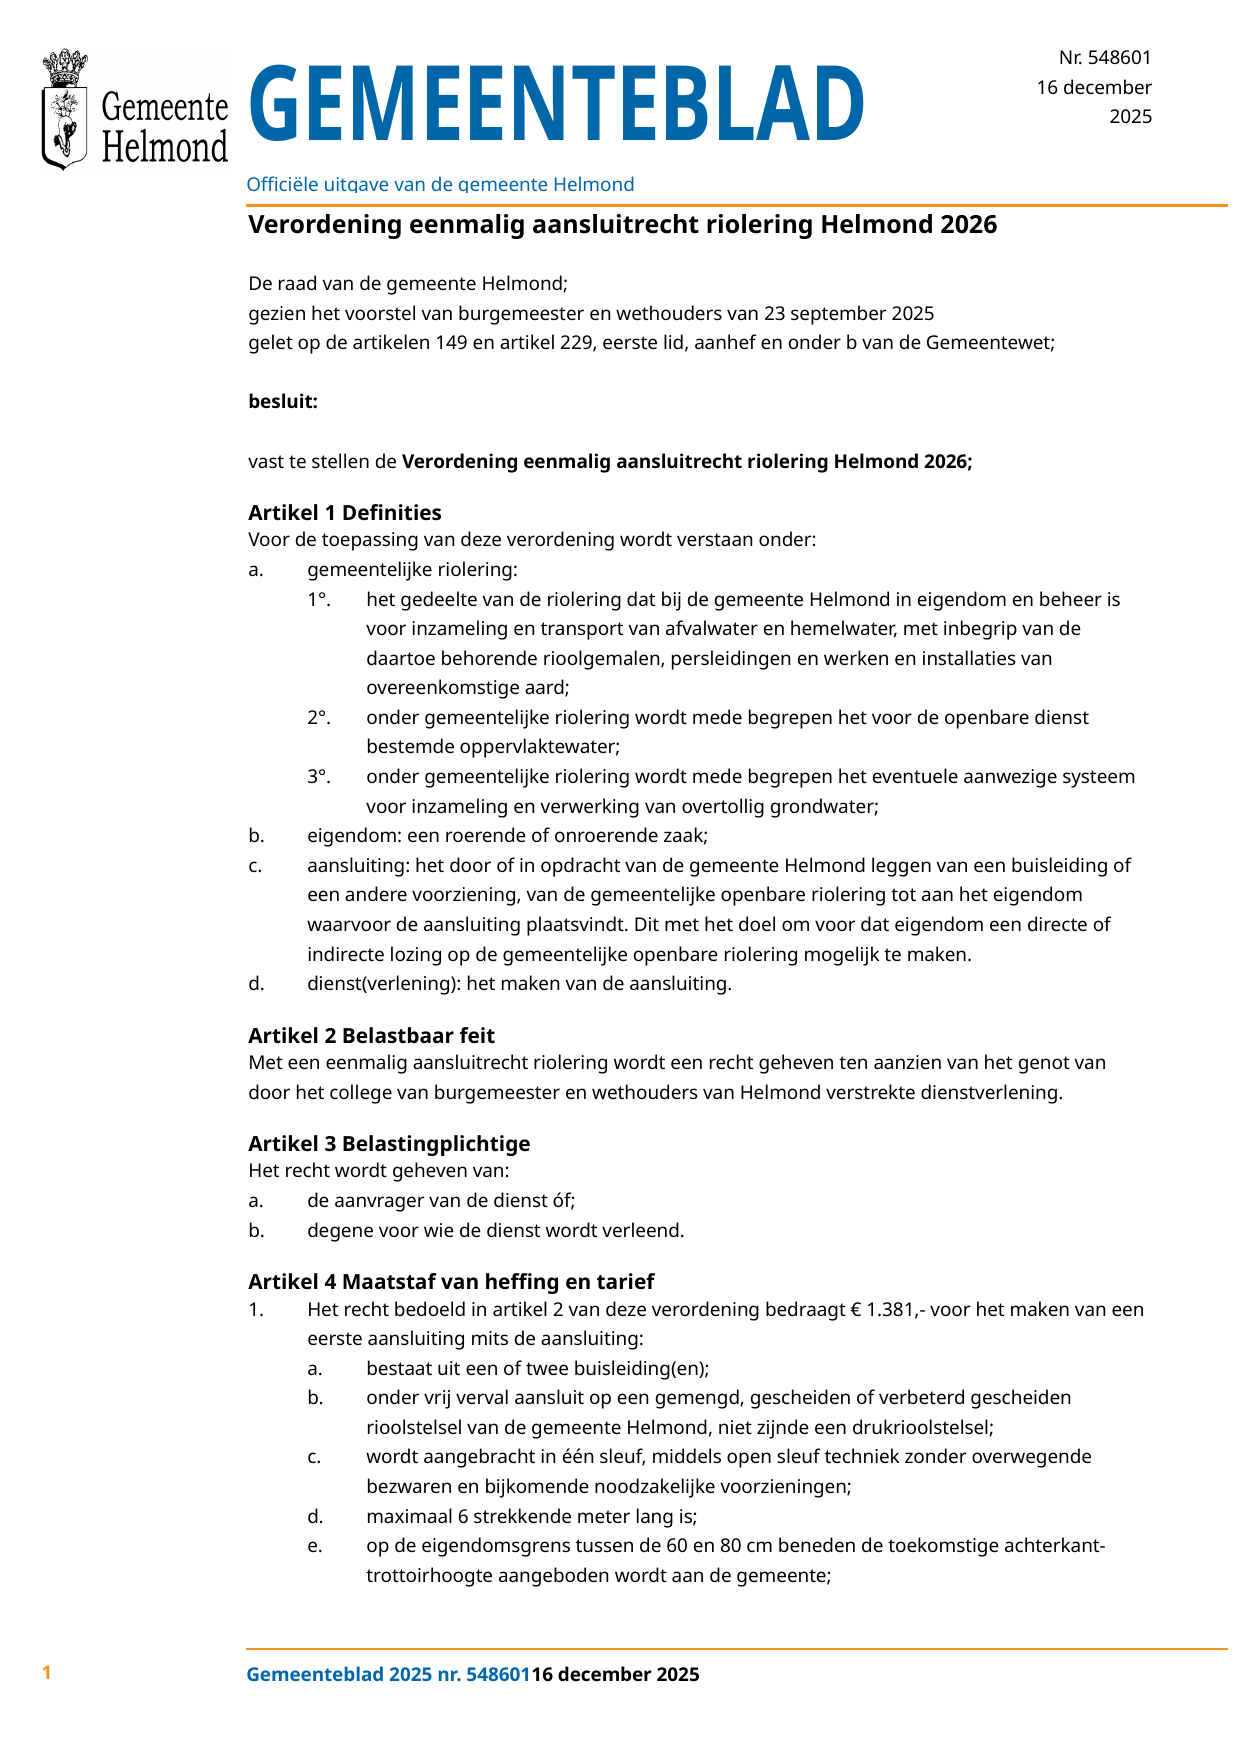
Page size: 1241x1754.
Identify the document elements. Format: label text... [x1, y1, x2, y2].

list Het recht bedoeld in artikel 2 van deze verordening bedraagt € 1.381,- voor het maken van een eerste aansluiting mits de aansluiting: [248, 1296, 1152, 1351]
text Artikel 2 Belastbaar feit [248, 1021, 1152, 1049]
text Het recht wordt geheven van: [248, 1158, 1152, 1183]
text gelet op de artikelen 149 en artikel 229, eerste lid, aanhef en onder b van de Gemeentewet; [248, 329, 1152, 355]
text Verordening eenmalig aansluitrecht riolering Helmond 2026 [248, 207, 1152, 241]
list gemeentelijke riolering: [248, 556, 1152, 582]
list onder gemeentelijke riolering wordt mede begrepen het voor de openbare dienst bestemde oppervlaktewater; [307, 704, 1152, 759]
text vast te stellen de Verordening eenmalig aansluitrecht riolering Helmond 2026; [248, 448, 1152, 473]
list onder gemeentelijke riolering wordt mede begrepen het eventuele aanwezige systeem voor inzameling en verwerking van overtollig grondwater; [307, 763, 1152, 819]
text Met een eenmalig aansluitrecht riolering wordt een recht geheven ten aanzien van het genot van door het college van burgemeester en wethouders van Helmond verstrekte dienstverlening. [248, 1049, 1152, 1104]
list degene voor wie de dienst wordt verleend. [248, 1217, 1152, 1243]
text Artikel 3 Belastingplichtige [248, 1129, 1152, 1158]
list bestaat uit een of twee buisleiding(en); [307, 1355, 1152, 1381]
text gezien het voorstel van burgemeester en wethouders van 23 september 2025 [248, 300, 1152, 326]
picture [41, 47, 231, 172]
list wordt aangebracht in één sleuf, middels open sleuf techniek zonder overwegende bezwaren en bijkomende noodzakelijke voorzieningen; [307, 1444, 1152, 1499]
list dienst(verlening): het maken van de aansluiting. [248, 970, 1152, 996]
list eigendom: een roerende of onroerende zaak; [248, 822, 1152, 848]
list maximaal 6 strekkende meter lang is; [307, 1503, 1152, 1528]
list onder vrij verval aansluit op een gemengd, gescheiden of verbeterd gescheiden rioolstelsel van de gemeente Helmond, niet zijnde een drukrioolstelsel; [307, 1384, 1152, 1440]
text Artikel 4 Maatstaf van heffing en tarief [248, 1267, 1152, 1296]
list de aanvrager van de dienst óf; [248, 1187, 1152, 1213]
text besluit: [248, 389, 1152, 414]
list aansluiting: het door of in opdracht van de gemeente Helmond leggen van een buisleiding of een andere voorziening, van de gemeentelijke openbare riolering tot aan het eigendom waarvoor de aansluiting plaatsvindt. Dit met het doel om voor dat eigendom een directe of indirecte lozing op de gemeentelijke openbare riolering mogelijk te maken. [248, 852, 1152, 967]
text De raad van de gemeente Helmond; [248, 270, 1152, 296]
text Artikel 1 Definities [248, 498, 1152, 527]
text Voor de toepassing van deze verordening wordt verstaan onder: [248, 527, 1152, 552]
list het gedeelte van de riolering dat bij de gemeente Helmond in eigendom en beheer is voor inzameling en transport van afvalwater en hemelwater, met inbegrip van de daartoe behorende rioolgemalen, persleidingen en werken en installaties van overeenkomstige aard; [307, 586, 1152, 700]
list op de eigendomsgrens tussen de 60 en 80 cm beneden de toekomstige achterkant-trottoirhoogte aangeboden wordt aan de gemeente; [307, 1532, 1152, 1588]
